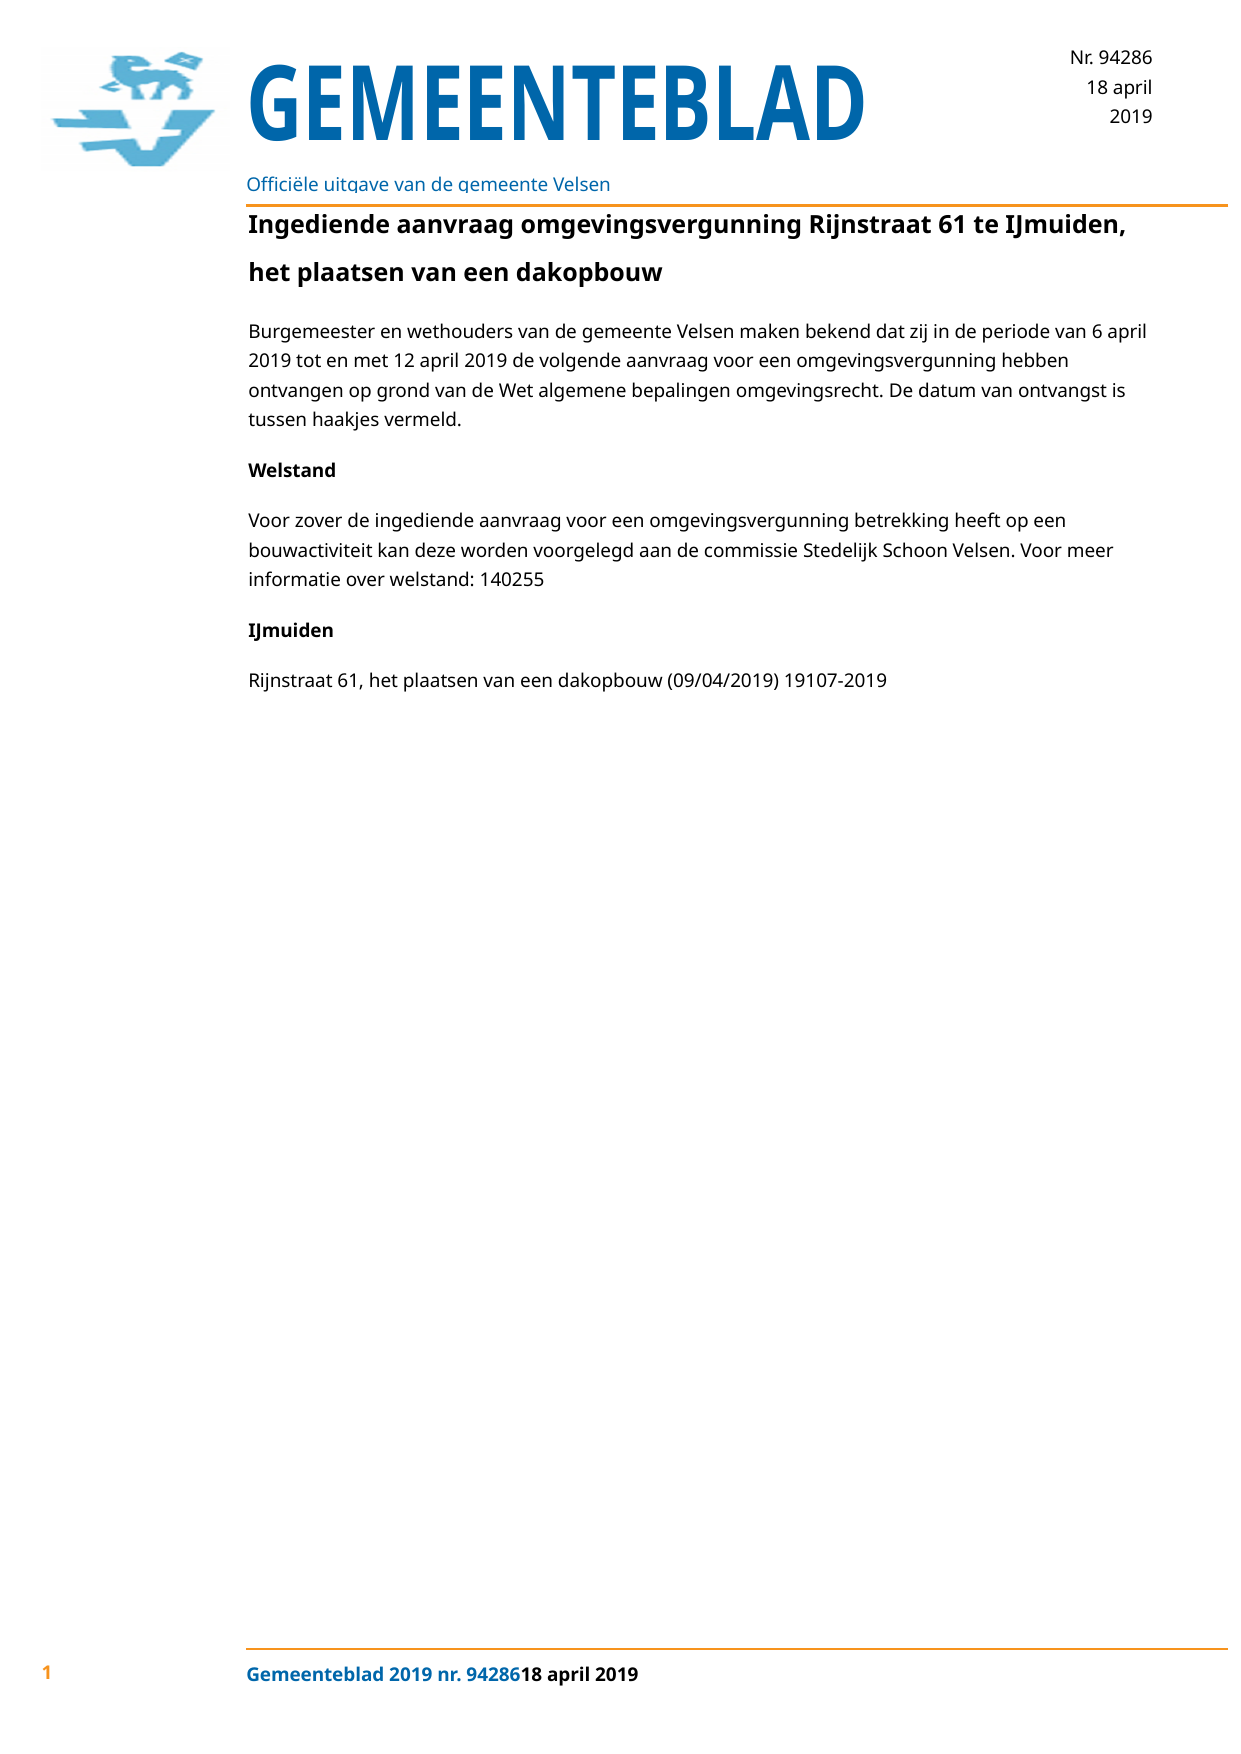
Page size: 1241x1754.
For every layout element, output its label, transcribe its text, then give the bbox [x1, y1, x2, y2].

text Welstand [248, 457, 1152, 483]
text Burgemeester en wethouders van de gemeente Velsen maken bekend dat zij in de periode van 6 april 2019 tot en met 12 april 2019 de volgende aanvraag voor een omgevingsvergunning hebben ontvangen op grond van de Wet algemene bepalingen omgevingsrecht. De datum van ontvangst is tussen haakjes vermeld. [248, 318, 1152, 432]
text Rijnstraat 61, het plaatsen van een dakopbouw (09/04/2019) 19107-2019 [248, 667, 1152, 693]
picture [41, 47, 231, 172]
text Ingediende aanvraag omgevingsvergunning Rijnstraat 61 te IJmuiden, het plaatsen van een dakopbouw [248, 207, 1152, 288]
text IJmuiden [248, 617, 1152, 643]
text Voor zover de ingediende aanvraag voor een omgevingsvergunning betrekking heeft op een bouwactiviteit kan deze worden voorgelegd aan de commissie Stedelijk Schoon Velsen. Voor meer informatie over welstand: 140255 [248, 507, 1152, 592]
